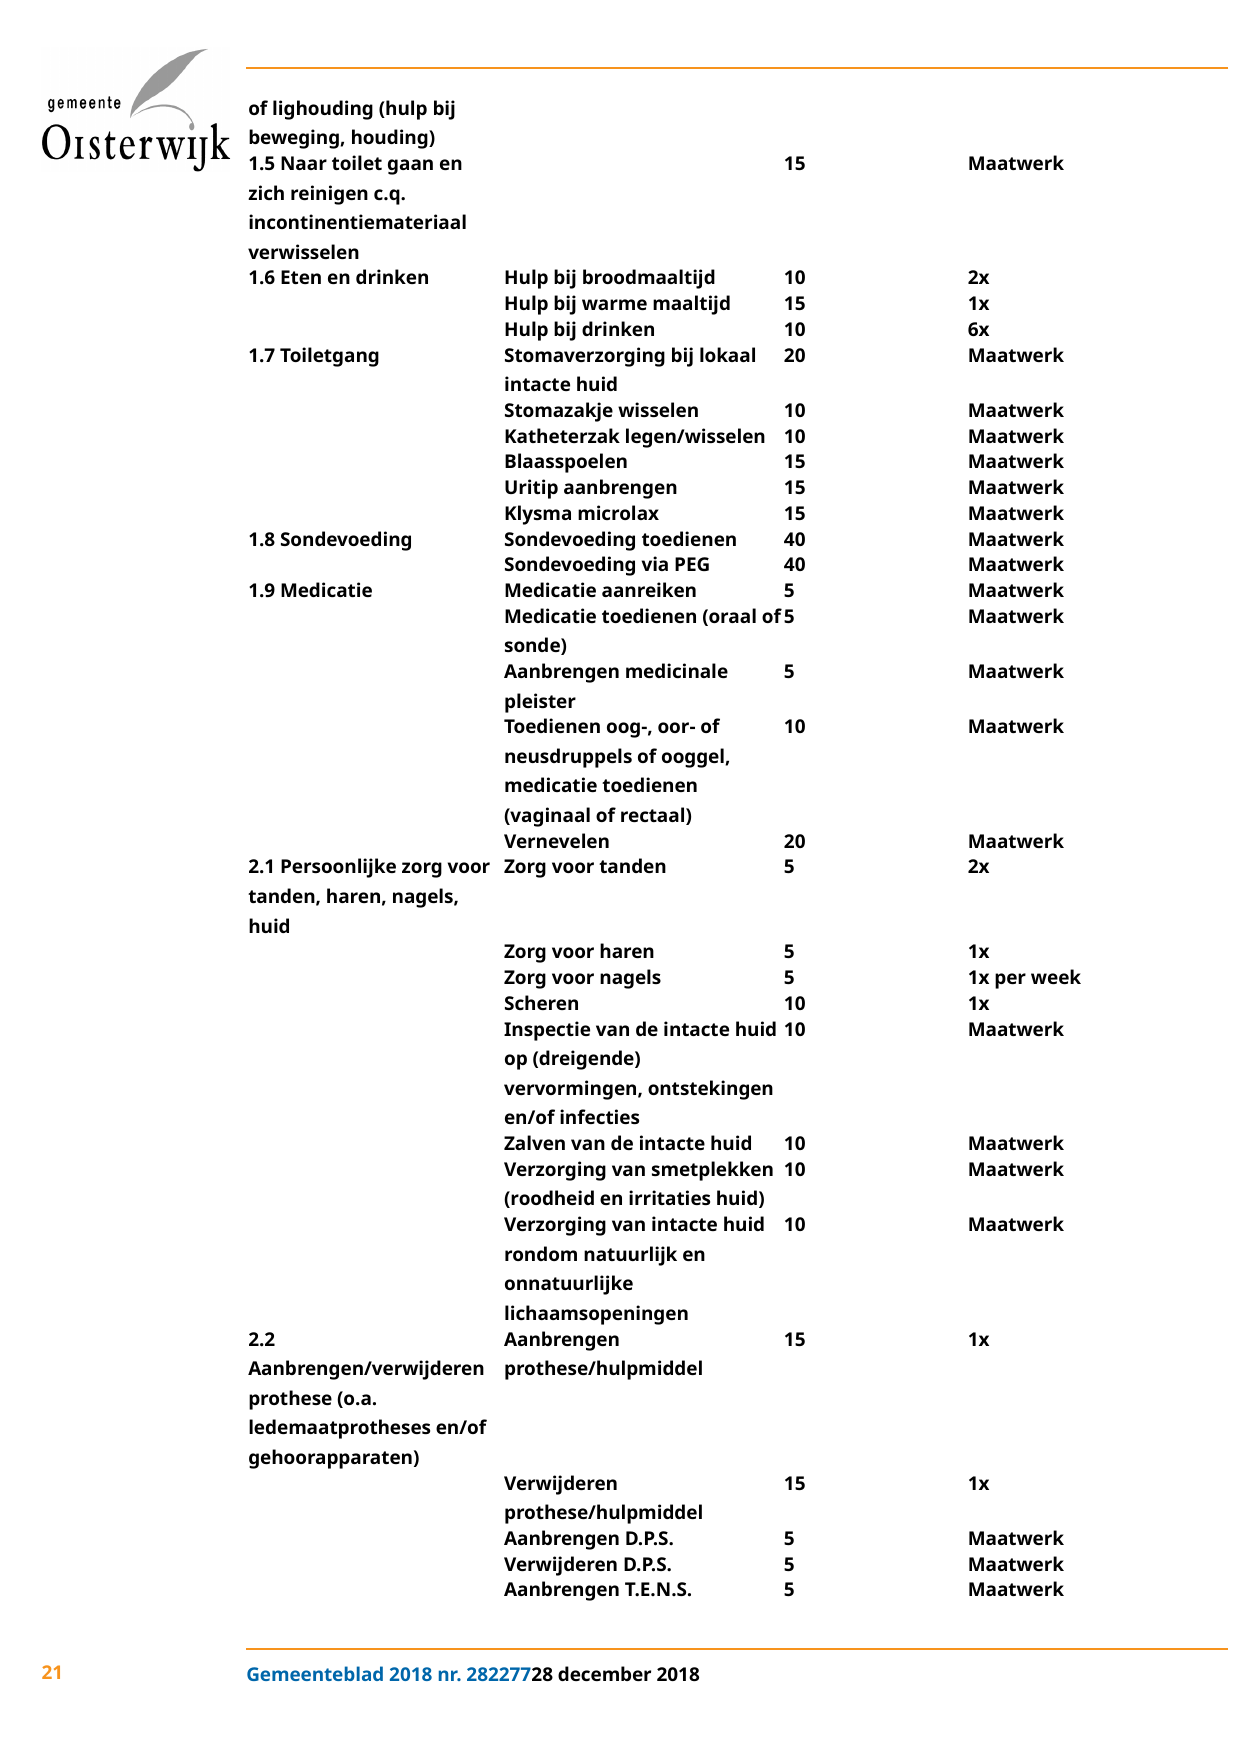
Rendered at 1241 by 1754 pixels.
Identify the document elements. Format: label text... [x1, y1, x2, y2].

table_cell [248, 828, 504, 854]
table_cell [248, 1211, 504, 1326]
table_cell 2.1 Persoonlijke zorg voor tanden, haren, nagels, huid [248, 854, 504, 939]
table_cell 15 [784, 150, 968, 264]
table_cell 10 [784, 316, 968, 342]
table_cell Maatwerk [968, 714, 1152, 828]
table_cell Maatwerk [968, 526, 1152, 551]
table_cell Maatwerk [968, 1525, 1152, 1551]
table_cell Maatwerk [968, 1211, 1152, 1326]
table_cell Zorg voor tanden [504, 854, 784, 939]
table_cell 10 [784, 990, 968, 1016]
table_cell [248, 397, 504, 423]
picture [41, 47, 231, 172]
table_cell Medicatie toedienen (oraal of sonde) [504, 603, 784, 658]
table_cell 15 [784, 290, 968, 316]
table_cell Maatwerk [968, 449, 1152, 474]
table_cell Zorg voor haren [504, 939, 784, 964]
table_cell 5 [784, 939, 968, 964]
table_cell [248, 658, 504, 713]
table_cell Scheren [504, 990, 784, 1016]
table_cell 1.7 Toiletgang [248, 342, 504, 397]
table_cell Maatwerk [968, 658, 1152, 713]
table_cell 40 [784, 551, 968, 577]
table_cell [248, 1577, 504, 1602]
table_cell Maatwerk [968, 1156, 1152, 1211]
table_cell 1x [968, 990, 1152, 1016]
table_cell 1.6 Eten en drinken [248, 265, 504, 290]
table_cell Maatwerk [968, 551, 1152, 577]
table_cell 2.2 Aanbrengen/verwijderen prothese (o.a. ledemaatprotheses en/of gehoorapparaten) [248, 1326, 504, 1470]
table_cell [248, 939, 504, 964]
table_cell 1x per week [968, 964, 1152, 990]
table_cell Verwijderen prothese/hulpmiddel [504, 1470, 784, 1525]
table_cell [504, 95, 784, 150]
table_cell 10 [784, 1211, 968, 1326]
table_cell 15 [784, 500, 968, 526]
table_cell Aanbrengen medicinale pleister [504, 658, 784, 713]
table_cell Verzorging van intacte huid rondom natuurlijk en onnatuurlijke lichaamsopeningen [504, 1211, 784, 1326]
table_cell [248, 1130, 504, 1156]
table_cell 2x [968, 854, 1152, 939]
table_cell [248, 714, 504, 828]
table_cell Maatwerk [968, 577, 1152, 603]
table_cell [248, 1016, 504, 1130]
table_cell [248, 603, 504, 658]
table_cell [248, 551, 504, 577]
table_cell Aanbrengen D.P.S. [504, 1525, 784, 1551]
table_cell [968, 95, 1152, 150]
table_cell 10 [784, 1156, 968, 1211]
table_cell Zorg voor nagels [504, 964, 784, 990]
table_cell [248, 474, 504, 500]
table_cell 15 [784, 1470, 968, 1525]
table_cell 20 [784, 342, 968, 397]
table_cell Maatwerk [968, 150, 1152, 264]
table_cell Stomaverzorging bij lokaal intacte huid [504, 342, 784, 397]
table_cell 1.5 Naar toilet gaan en zich reinigen c.q. incontinentiemateriaal verwisselen [248, 150, 504, 264]
table_cell Hulp bij warme maaltijd [504, 290, 784, 316]
table_cell Klysma microlax [504, 500, 784, 526]
table_cell Katheterzak legen/wisselen [504, 423, 784, 448]
table_cell 5 [784, 964, 968, 990]
table_cell Maatwerk [968, 397, 1152, 423]
table_cell 1x [968, 290, 1152, 316]
table_cell 10 [784, 265, 968, 290]
table_cell 10 [784, 714, 968, 828]
table_cell 1x [968, 1470, 1152, 1525]
table_cell Stomazakje wisselen [504, 397, 784, 423]
table_cell 5 [784, 1525, 968, 1551]
table_cell Maatwerk [968, 423, 1152, 448]
table_cell Maatwerk [968, 1130, 1152, 1156]
table_cell Maatwerk [968, 500, 1152, 526]
table_cell 10 [784, 423, 968, 448]
table_cell Aanbrengen prothese/hulpmiddel [504, 1326, 784, 1470]
table_cell [248, 1551, 504, 1577]
table_cell [248, 964, 504, 990]
table_cell [248, 423, 504, 448]
table_cell 1x [968, 1326, 1152, 1470]
table_cell Maatwerk [968, 1577, 1152, 1602]
table_cell Maatwerk [968, 474, 1152, 500]
table_cell 1.9 Medicatie [248, 577, 504, 603]
table_cell Maatwerk [968, 603, 1152, 658]
table_cell Maatwerk [968, 828, 1152, 854]
table_cell Verwijderen D.P.S. [504, 1551, 784, 1577]
table_cell Zalven van de intacte huid [504, 1130, 784, 1156]
table_cell 10 [784, 1016, 968, 1130]
table_cell Verzorging van smetplekken (roodheid en irritaties huid) [504, 1156, 784, 1211]
table_cell Uritip aanbrengen [504, 474, 784, 500]
table_cell Hulp bij drinken [504, 316, 784, 342]
table_cell Hulp bij broodmaaltijd [504, 265, 784, 290]
table_cell Aanbrengen T.E.N.S. [504, 1577, 784, 1602]
table_cell Toedienen oog-, oor- of neusdruppels of ooggel, medicatie toedienen (vaginaal of rectaal) [504, 714, 784, 828]
table_cell Vernevelen [504, 828, 784, 854]
table_cell [504, 150, 784, 264]
table_cell 20 [784, 828, 968, 854]
table_cell 15 [784, 474, 968, 500]
table_cell [248, 1156, 504, 1211]
table_cell Maatwerk [968, 1551, 1152, 1577]
table_cell Sondevoeding via PEG [504, 551, 784, 577]
table_cell 10 [784, 397, 968, 423]
table_cell [784, 95, 968, 150]
table_cell Maatwerk [968, 1016, 1152, 1130]
table_cell 5 [784, 577, 968, 603]
table_cell Medicatie aanreiken [504, 577, 784, 603]
table_cell 2x [968, 265, 1152, 290]
table_cell Blaasspoelen [504, 449, 784, 474]
table_cell [248, 1525, 504, 1551]
table_cell 1x [968, 939, 1152, 964]
table_cell 15 [784, 449, 968, 474]
table_cell 5 [784, 1551, 968, 1577]
table_cell Sondevoeding toedienen [504, 526, 784, 551]
table_cell [248, 1470, 504, 1525]
table_cell [248, 316, 504, 342]
table_cell 5 [784, 658, 968, 713]
table_cell 15 [784, 1326, 968, 1470]
table_cell Maatwerk [968, 342, 1152, 397]
table_cell 5 [784, 1577, 968, 1602]
table_cell 5 [784, 854, 968, 939]
table_cell Inspectie van de intacte huid op (dreigende) vervormingen, ontstekingen en/of infecties [504, 1016, 784, 1130]
table_cell [248, 500, 504, 526]
table_cell 10 [784, 1130, 968, 1156]
table_cell 6x [968, 316, 1152, 342]
table_cell [248, 290, 504, 316]
table_cell 40 [784, 526, 968, 551]
table_cell [248, 449, 504, 474]
table_cell of lighouding (hulp bij beweging, houding) [248, 95, 504, 150]
table_cell 1.8 Sondevoeding [248, 526, 504, 551]
table_cell 5 [784, 603, 968, 658]
table_cell [248, 990, 504, 1016]
